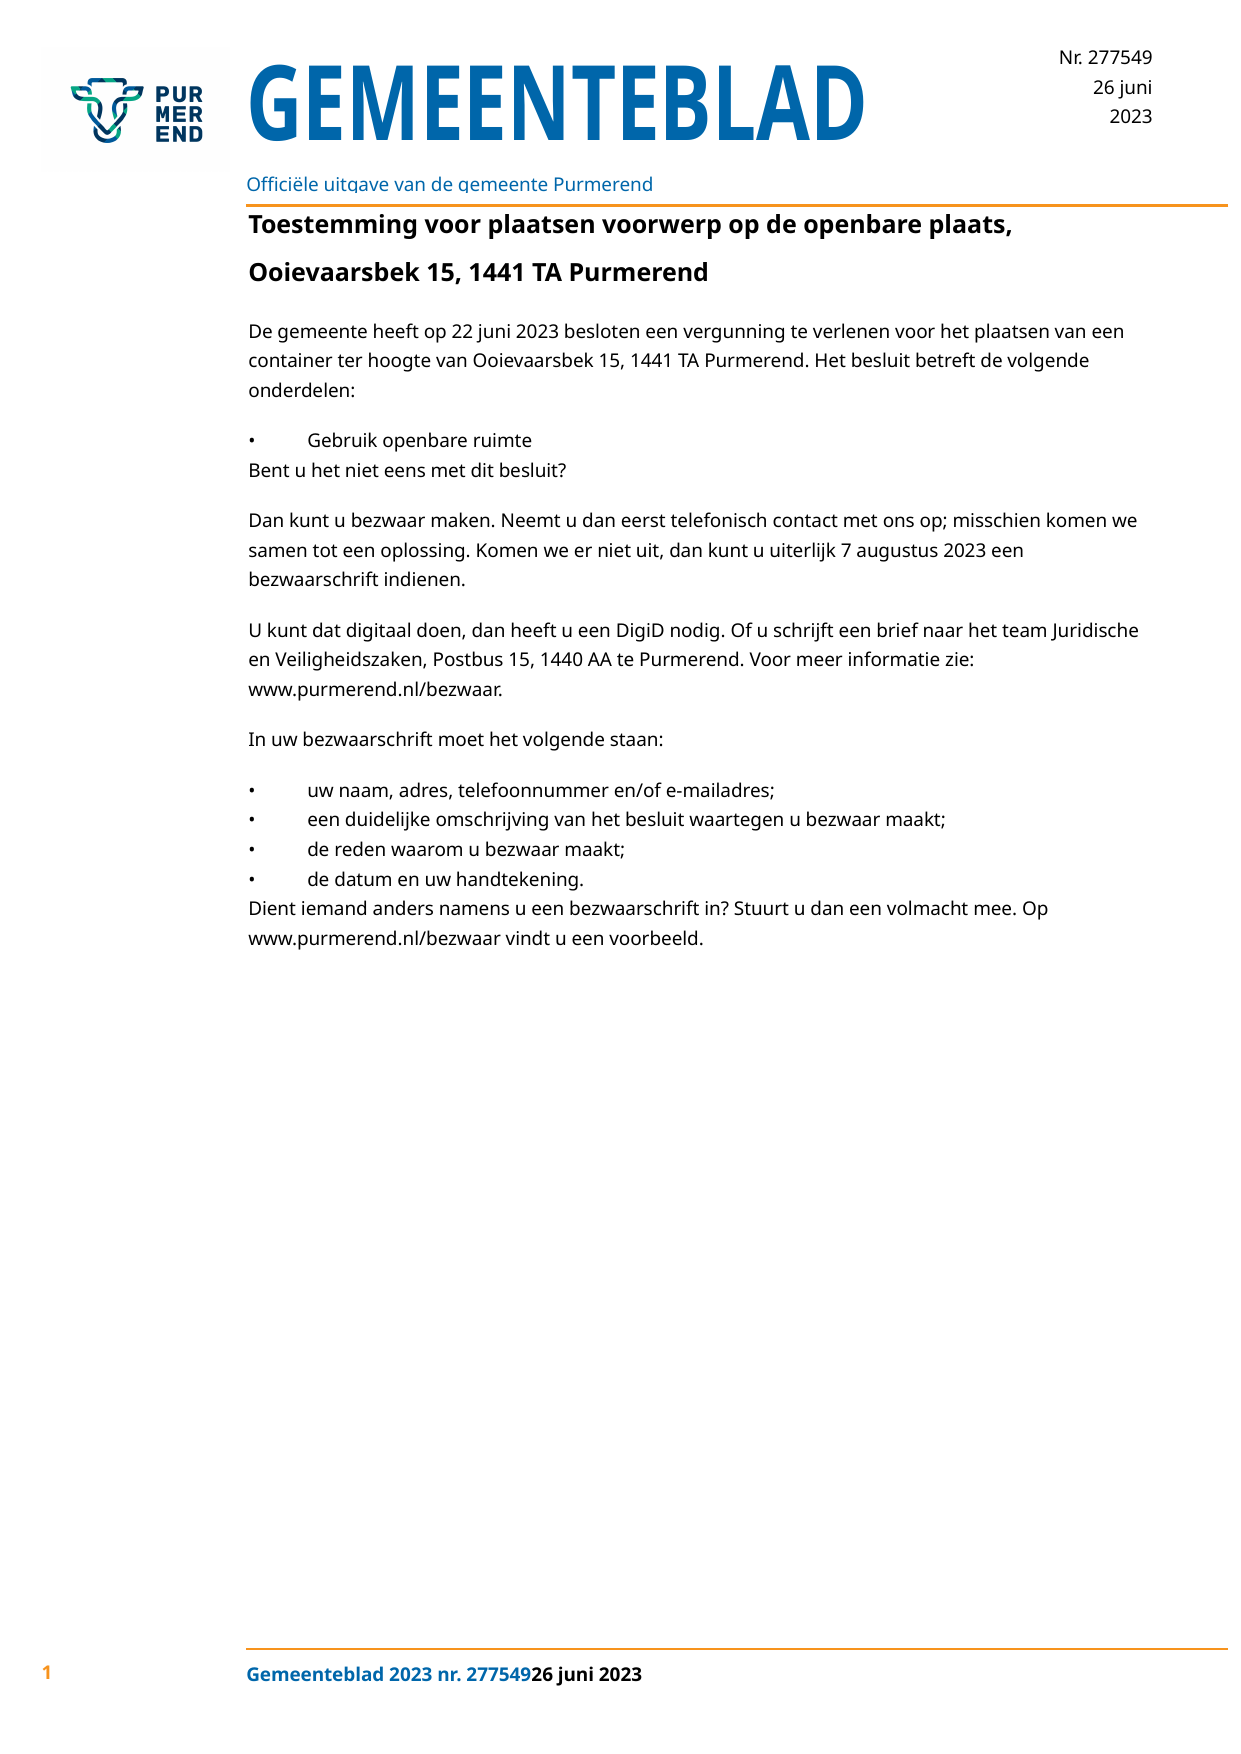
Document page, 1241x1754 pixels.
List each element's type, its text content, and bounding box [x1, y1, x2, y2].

text Dan kunt u bezwaar maken. Neemt u dan eerst telefonisch contact met ons op; misschien komen we samen tot een oplossing. Komen we er niet uit, dan kunt u uiterlijk 7 augustus 2023 een bezwaarschrift indienen. [248, 507, 1152, 592]
text U kunt dat digitaal doen, dan heeft u een DigiD nodig. Of u schrijft een brief naar het team Juridische en Veiligheidszaken, Postbus 15, 1440 AA te Purmerend. Voor meer informatie zie: www.purmerend.nl/bezwaar. [248, 617, 1152, 702]
list de reden waarom u bezwaar maakt; [248, 836, 1152, 862]
text In uw bezwaarschrift moet het volgende staan: [248, 727, 1152, 752]
list Gebruik openbare ruimte [248, 427, 1152, 453]
picture [41, 47, 231, 172]
list de datum en uw handtekening. [248, 866, 1152, 892]
list uw naam, adres, telefoonnummer en/of e-mailadres; [248, 777, 1152, 803]
text Dient iemand anders namens u een bezwaarschrift in? Stuurt u dan een volmacht mee. Op www.purmerend.nl/bezwaar vindt u een voorbeeld. [248, 895, 1152, 951]
text Toestemming voor plaatsen voorwerp op de openbare plaats, Ooievaarsbek 15, 1441 TA Purmerend [248, 207, 1152, 288]
text De gemeente heeft op 22 juni 2023 besloten een vergunning te verlenen voor het plaatsen van een container ter hoogte van Ooievaarsbek 15, 1441 TA Purmerend. Het besluit betreft de volgende onderdelen: [248, 318, 1152, 403]
text Bent u het niet eens met dit besluit? [248, 457, 1152, 483]
list een duidelijke omschrijving van het besluit waartegen u bezwaar maakt; [248, 807, 1152, 832]
